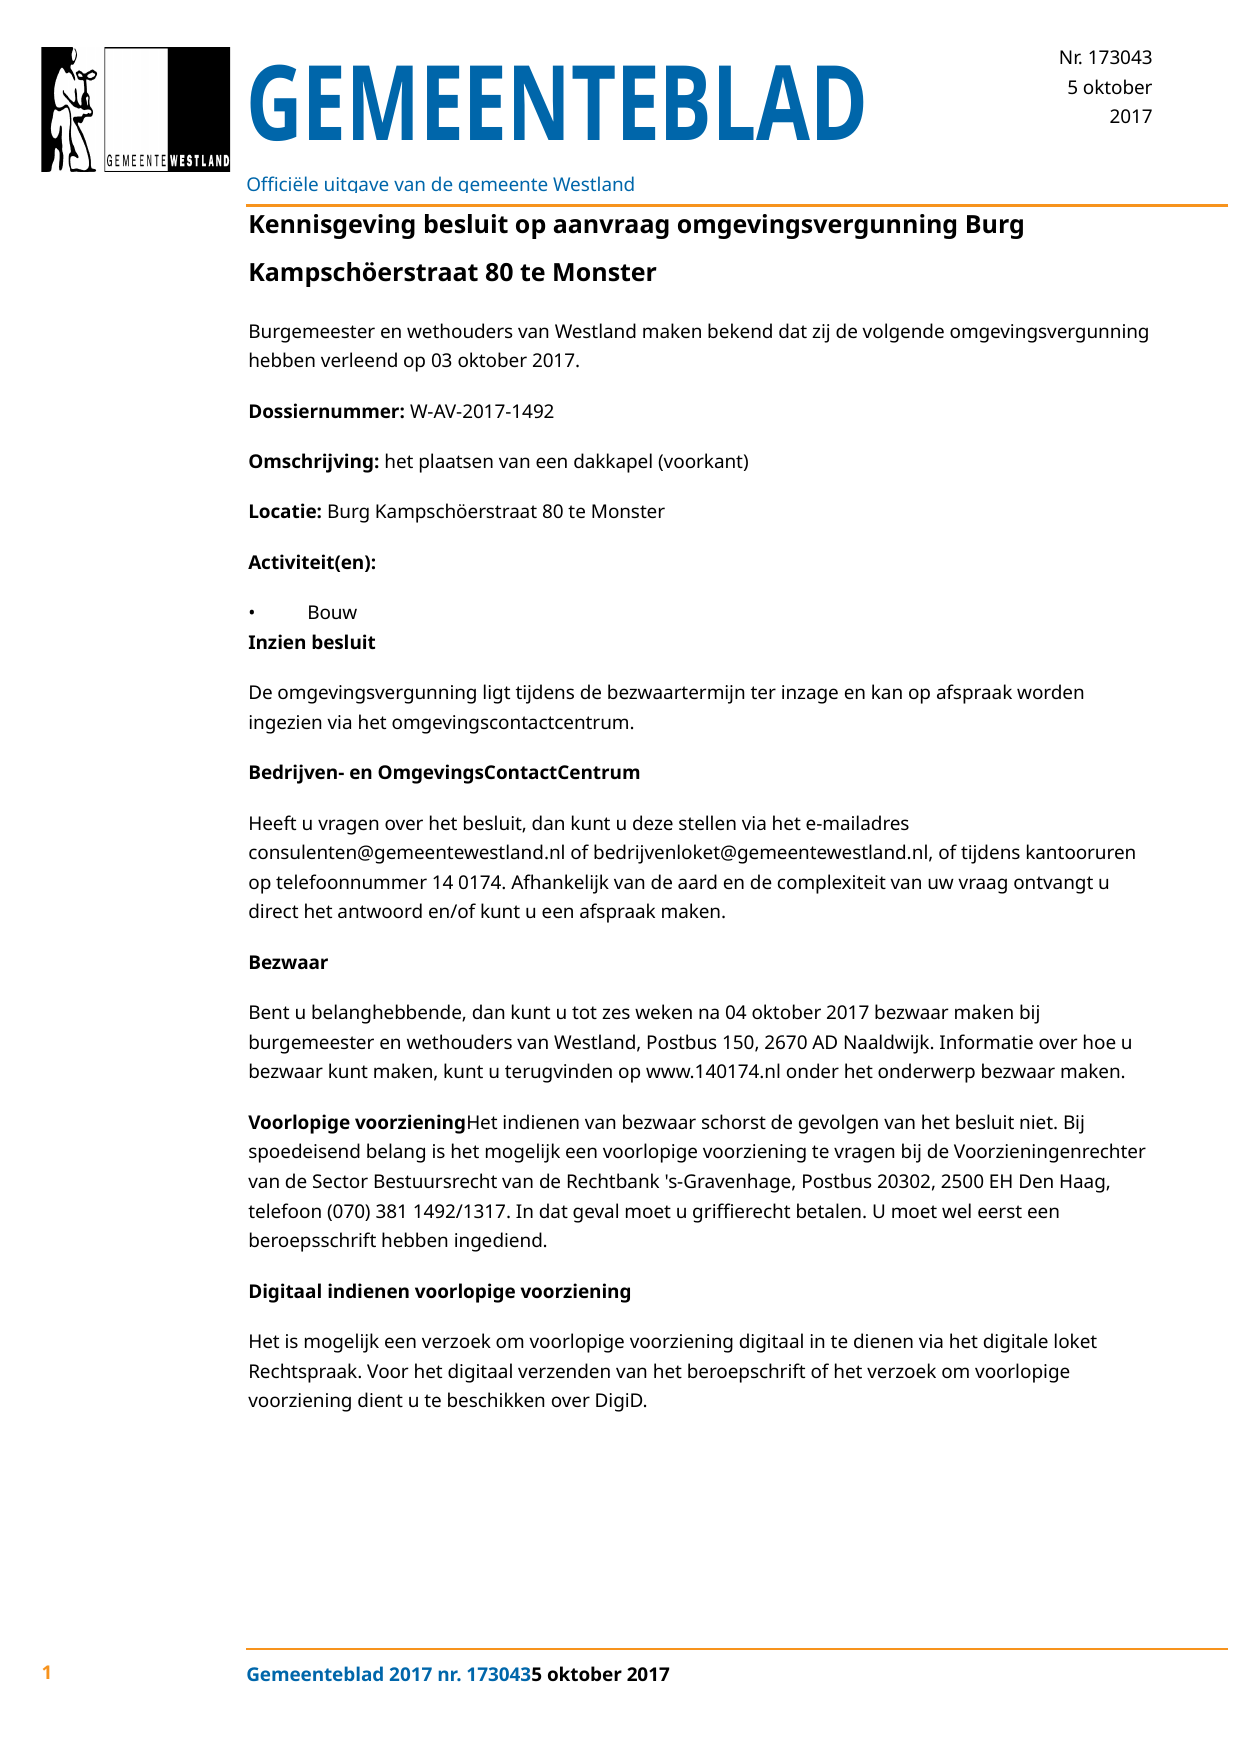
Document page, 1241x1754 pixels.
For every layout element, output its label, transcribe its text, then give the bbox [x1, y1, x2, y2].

text Bezwaar [248, 949, 1152, 975]
text Bent u belanghebbende, dan kunt u tot zes weken na 04 oktober 2017 bezwaar maken bij burgemeester en wethouders van Westland, Postbus 150, 2670 AD Naaldwijk. Informatie over hoe u bezwaar kunt maken, kunt u terugvinden op www.140174.nl onder het onderwerp bezwaar maken. [248, 999, 1152, 1084]
text Burgemeester en wethouders van Westland maken bekend dat zij de volgende omgevingsvergunning hebben verleend op 03 oktober 2017. [248, 318, 1152, 373]
text De omgevingsvergunning ligt tijdens de bezwaartermijn ter inzage en kan op afspraak worden ingezien via het omgevingscontactcentrum. [248, 679, 1152, 735]
text Het is mogelijk een verzoek om voorlopige voorziening digitaal in te dienen via het digitale loket Rechtspraak. Voor het digitaal verzenden van het beroepschrift of het verzoek om voorlopige voorziening dient u te beschikken over DigiD. [248, 1328, 1152, 1413]
text Voorlopige voorzieningHet indienen van bezwaar schorst de gevolgen van het besluit niet. Bij spoedeisend belang is het mogelijk een voorlopige voorziening te vragen bij de Voorzieningenrechter van de Sector Bestuursrecht van de Rechtbank 's-Gravenhage, Postbus 20302, 2500 EH Den Haag, telefoon (070) 381 1492/1317. In dat geval moet u griffierecht betalen. U moet wel eerst een beroepsschrift hebben ingediend. [248, 1109, 1152, 1253]
text Bedrijven- en OmgevingsContactCentrum [248, 759, 1152, 785]
list Bouw [248, 599, 1152, 625]
text Omschrijving: het plaatsen van een dakkapel (voorkant) [248, 448, 1152, 474]
text Locatie: Burg Kampschöerstraat 80 te Monster [248, 499, 1152, 524]
text Activiteit(en): [248, 549, 1152, 575]
text Dossiernummer: W-AV-2017-1492 [248, 398, 1152, 424]
text Inzien besluit [248, 629, 1152, 655]
text Heeft u vragen over het besluit, dan kunt u deze stellen via het e-mailadres consulenten@gemeentewestland.nl of bedrijvenloket@gemeentewestland.nl, of tijdens kantooruren op telefoonnummer 14 0174. Afhankelijk van de aard en de complexiteit van uw vraag ontvangt u direct het antwoord en/of kunt u een afspraak maken. [248, 810, 1152, 924]
picture [41, 47, 231, 172]
text Digitaal indienen voorlopige voorziening [248, 1278, 1152, 1304]
text Kennisgeving besluit op aanvraag omgevingsvergunning Burg Kampschöerstraat 80 te Monster [248, 207, 1152, 288]
